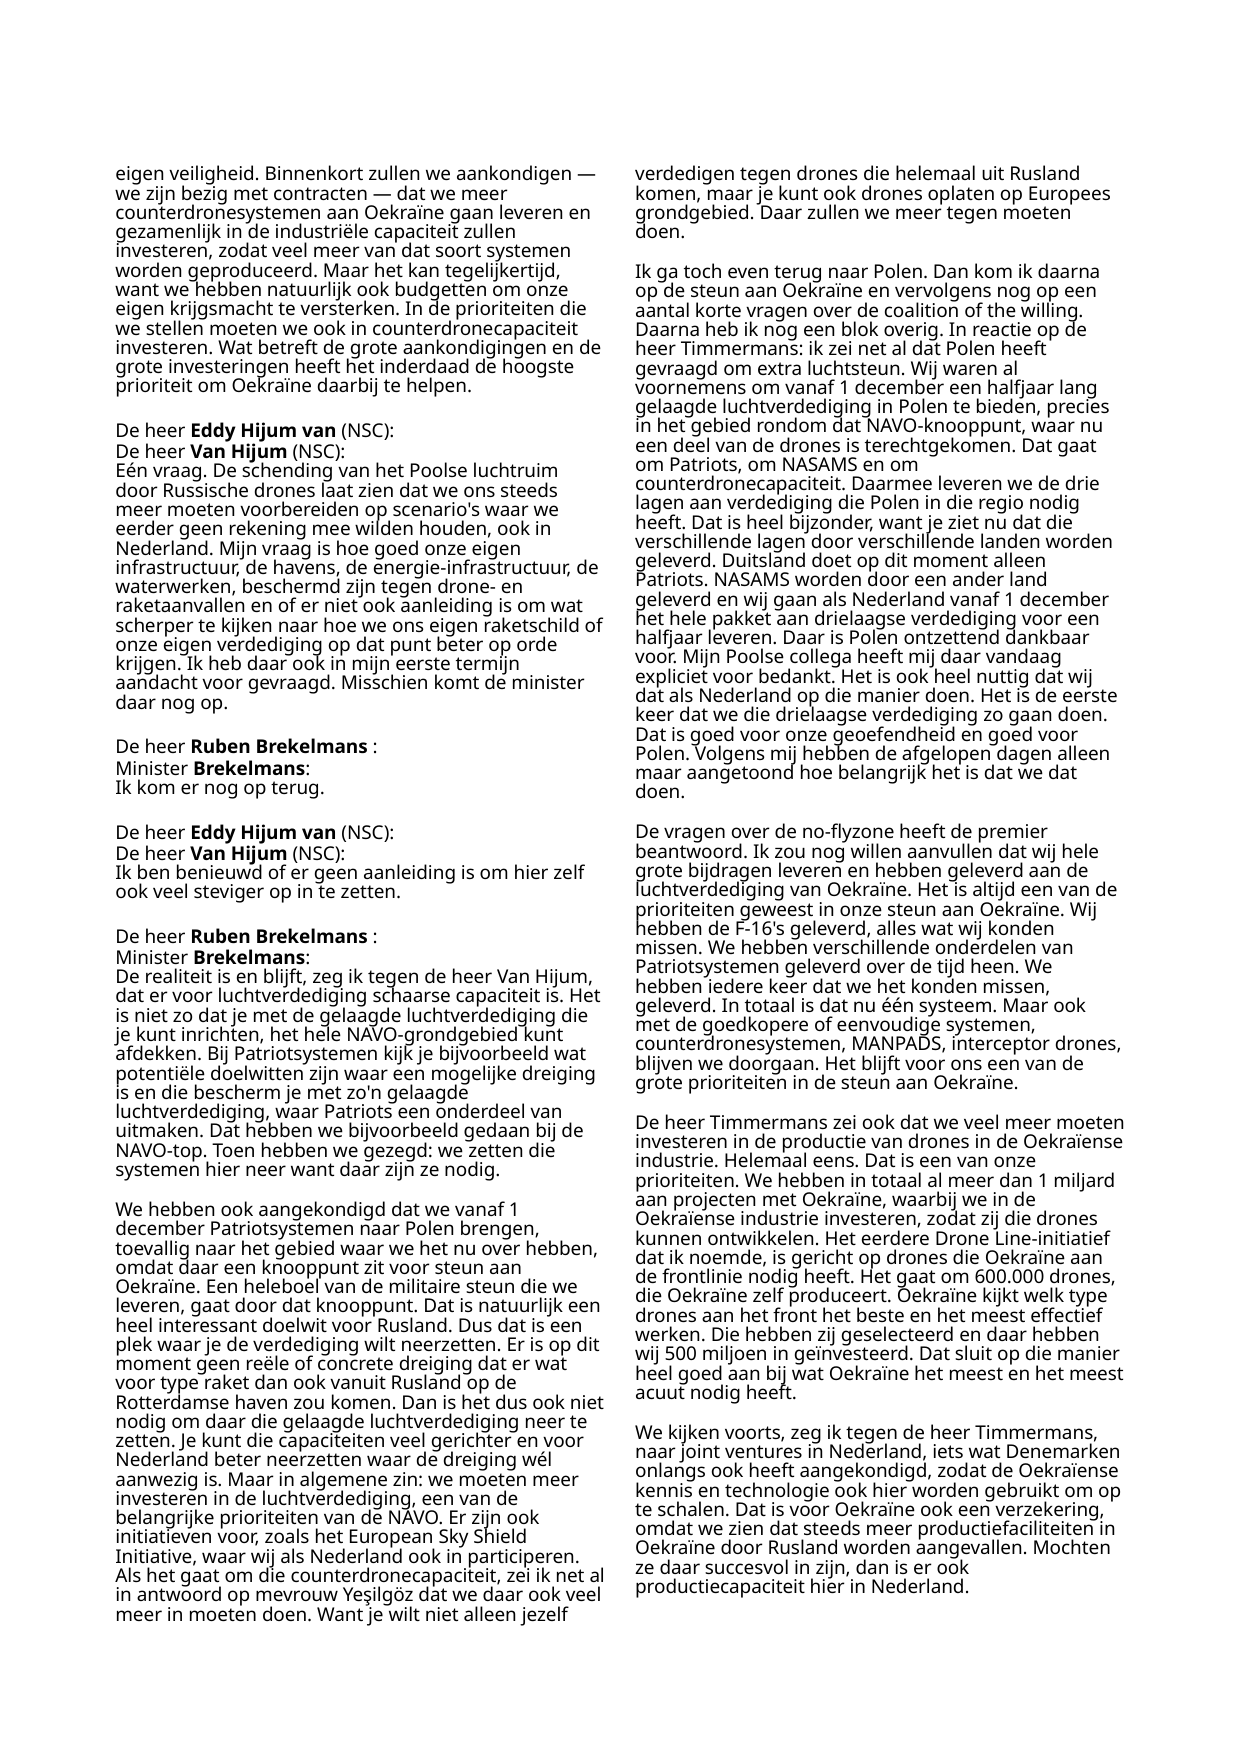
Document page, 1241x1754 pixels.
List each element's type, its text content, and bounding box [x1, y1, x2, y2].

text We kijken voorts, zeg ik tegen de heer Timmermans, naar joint ventures in Nederland, iets wat Denemarken onlangs ook heeft aangekondigd, zodat de Oekraïense kennis en technologie ook hier worden gebruikt om op te schalen. Dat is voor Oekraïne ook een verzekering, omdat we zien dat steeds meer productiefaciliteiten in Oekraïne door Rusland worden aangevallen. Mochten ze daar succesvol in zijn, dan is er ook productiecapaciteit hier in Nederland. [635, 1424, 1125, 1597]
text Minister Brekelmans: [115, 759, 605, 779]
text De heer Van Hijum (NSC): [115, 443, 605, 462]
text Eén vraag. De schending van het Poolse luchtruim door Russische drones laat zien dat we ons steeds meer moeten voorbereiden op scenario's waar we eerder geen rekening mee wilden houden, ook in Nederland. Mijn vraag is hoe goed onze eigen infrastructuur, de havens, de energie-infrastructuur, de waterwerken, beschermd zijn tegen drone- en raketaanvallen en of er niet ook aanleiding is om wat scherper te kijken naar hoe we ons eigen raketschild of onze eigen verdediging op dat punt beter op orde krijgen. Ik heb daar ook in mijn eerste termijn aandacht voor gevraagd. Misschien komt de minister daar nog op. [115, 462, 605, 713]
text De heer Timmermans zei ook dat we veel meer moeten investeren in de productie van drones in de Oekraïense industrie. Helemaal eens. Dat is een van onze prioriteiten. We hebben in totaal al meer dan 1 miljard aan projecten met Oekraïne, waarbij we in de Oekraïense industrie investeren, zodat zij die drones kunnen ontwikkelen. Het eerdere Drone Line-initiatief dat ik noemde, is gericht op drones die Oekraïne aan de frontlinie nodig heeft. Het gaat om 600.000 drones, die Oekraïne zelf produceert. Oekraïne kijkt welk type drones aan het front het beste en het meest effectief werken. Die hebben zij geselecteerd en daar hebben wij 500 miljoen in geïnvesteerd. Dat sluit op die manier heel goed aan bij wat Oekraïne het meest en het meest acuut nodig heeft. [635, 1114, 1125, 1403]
text Ik ga toch even terug naar Polen. Dan kom ik daarna op de steun aan Oekraïne en vervolgens nog op een aantal korte vragen over de coalition of the willing. Daarna heb ik nog een blok overig. In reactie op de heer Timmermans: ik zei net al dat Polen heeft gevraagd om extra luchtsteun. Wij waren al voornemens om vanaf 1 december een halfjaar lang gelaagde luchtverdediging in Polen te bieden, precies in het gebied rondom dat NAVO-knooppunt, waar nu een deel van de drones is terechtgekomen. Dat gaat om Patriots, om NASAMS en om counterdronecapaciteit. Daarmee leveren we de drie lagen aan verdediging die Polen in die regio nodig heeft. Dat is heel bijzonder, want je ziet nu dat die verschillende lagen door verschillende landen worden geleverd. Duitsland doet op dit moment alleen Patriots. NASAMS worden door een ander land geleverd en wij gaan als Nederland vanaf 1 december het hele pakket aan drielaagse verdediging voor een halfjaar leveren. Daar is Polen ontzettend dankbaar voor. Mijn Poolse collega heeft mij daar vandaag expliciet voor bedankt. Het is ook heel nuttig dat wij dat als Nederland op die manier doen. Het is de eerste keer dat we die drielaagse verdediging zo gaan doen. Dat is goed voor onze geoefendheid en goed voor Polen. Volgens mij hebben de afgelopen dagen alleen maar aangetoond hoe belangrijk het is dat we dat doen. [635, 263, 1125, 803]
text Ik kom er nog op terug. [115, 779, 605, 798]
text verdedigen tegen drones die helemaal uit Rusland komen, maar je kunt ook drones oplaten op Europees grondgebied. Daar zullen we meer tegen moeten doen. [635, 165, 1125, 242]
text De heer Ruben Brekelmans : [115, 734, 605, 759]
text eigen veiligheid. Binnenkort zullen we aankondigen — we zijn bezig met contracten — dat we meer counterdronesystemen aan Oekraïne gaan leveren en gezamenlijk in de industriële capaciteit zullen investeren, zodat veel meer van dat soort systemen worden geproduceerd. Maar het kan tegelijkertijd, want we hebben natuurlijk ook budgetten om onze eigen krijgsmacht te versterken. In de prioriteiten die we stellen moeten we ook in counterdronecapaciteit investeren. Wat betreft de grote aankondigingen en de grote investeringen heeft het inderdaad de hoogste prioriteit om Oekraïne daarbij te helpen. [115, 165, 605, 397]
text We hebben ook aangekondigd dat we vanaf 1 december Patriotsystemen naar Polen brengen, toevallig naar het gebied waar we het nu over hebben, omdat daar een knooppunt zit voor steun aan Oekraïne. Een heleboel van de militaire steun die we leveren, gaat door dat knooppunt. Dat is natuurlijk een heel interessant doelwit voor Rusland. Dus dat is een plek waar je de verdediging wilt neerzetten. Er is op dit moment geen reële of concrete dreiging dat er wat voor type raket dan ook vanuit Rusland op de Rotterdamse haven zou komen. Dan is het dus ook niet nodig om daar die gelaagde luchtverdediging neer te zetten. Je kunt die capaciteiten veel gerichter en voor Nederland beter neerzetten waar de dreiging wél aanwezig is. Maar in algemene zin: we moeten meer investeren in de luchtverdediging, een van de belangrijke prioriteiten van de NAVO. Er zijn ook initiatieven voor, zoals het European Sky Shield Initiative, waar wij als Nederland ook in participeren. Als het gaat om die counterdronecapaciteit, zei ik net al in antwoord op mevrouw Yeşilgöz dat we daar ook veel meer in moeten doen. Want je wilt niet alleen jezelf [115, 1201, 605, 1625]
text De realiteit is en blijft, zeg ik tegen de heer Van Hijum, dat er voor luchtverdediging schaarse capaciteit is. Het is niet zo dat je met de gelaagde luchtverdediging die je kunt inrichten, het hele NAVO-grondgebied kunt afdekken. Bij Patriotsystemen kijk je bijvoorbeeld wat potentiële doelwitten zijn waar een mogelijke dreiging is en die bescherm je met zo'n gelaagde luchtverdediging, waar Patriots een onderdeel van uitmaken. Dat hebben we bijvoorbeeld gedaan bij de NAVO-top. Toen hebben we gezegd: we zetten die systemen hier neer want daar zijn ze nodig. [115, 968, 605, 1180]
text Minister Brekelmans: [115, 949, 605, 968]
text De vragen over de no-flyzone heeft de premier beantwoord. Ik zou nog willen aanvullen dat wij hele grote bijdragen leveren en hebben geleverd aan de luchtverdediging van Oekraïne. Het is altijd een van de prioriteiten geweest in onze steun aan Oekraïne. Wij hebben de F-16's geleverd, alles wat wij konden missen. We hebben verschillende onderdelen van Patriotsystemen geleverd over de tijd heen. We hebben iedere keer dat we het konden missen, geleverd. In totaal is dat nu één systeem. Maar ook met de goedkopere of eenvoudige systemen, counterdronesystemen, MANPADS, interceptor drones, blijven we doorgaan. Het blijft voor ons een van de grote prioriteiten in de steun aan Oekraïne. [635, 823, 1125, 1093]
text De heer Eddy Hijum van (NSC): [115, 819, 605, 844]
text De heer Van Hijum (NSC): [115, 844, 605, 864]
text De heer Ruben Brekelmans : [115, 923, 605, 949]
text De heer Eddy Hijum van (NSC): [115, 417, 605, 443]
text Ik ben benieuwd of er geen aanleiding is om hier zelf ook veel steviger op in te zetten. [115, 864, 605, 902]
